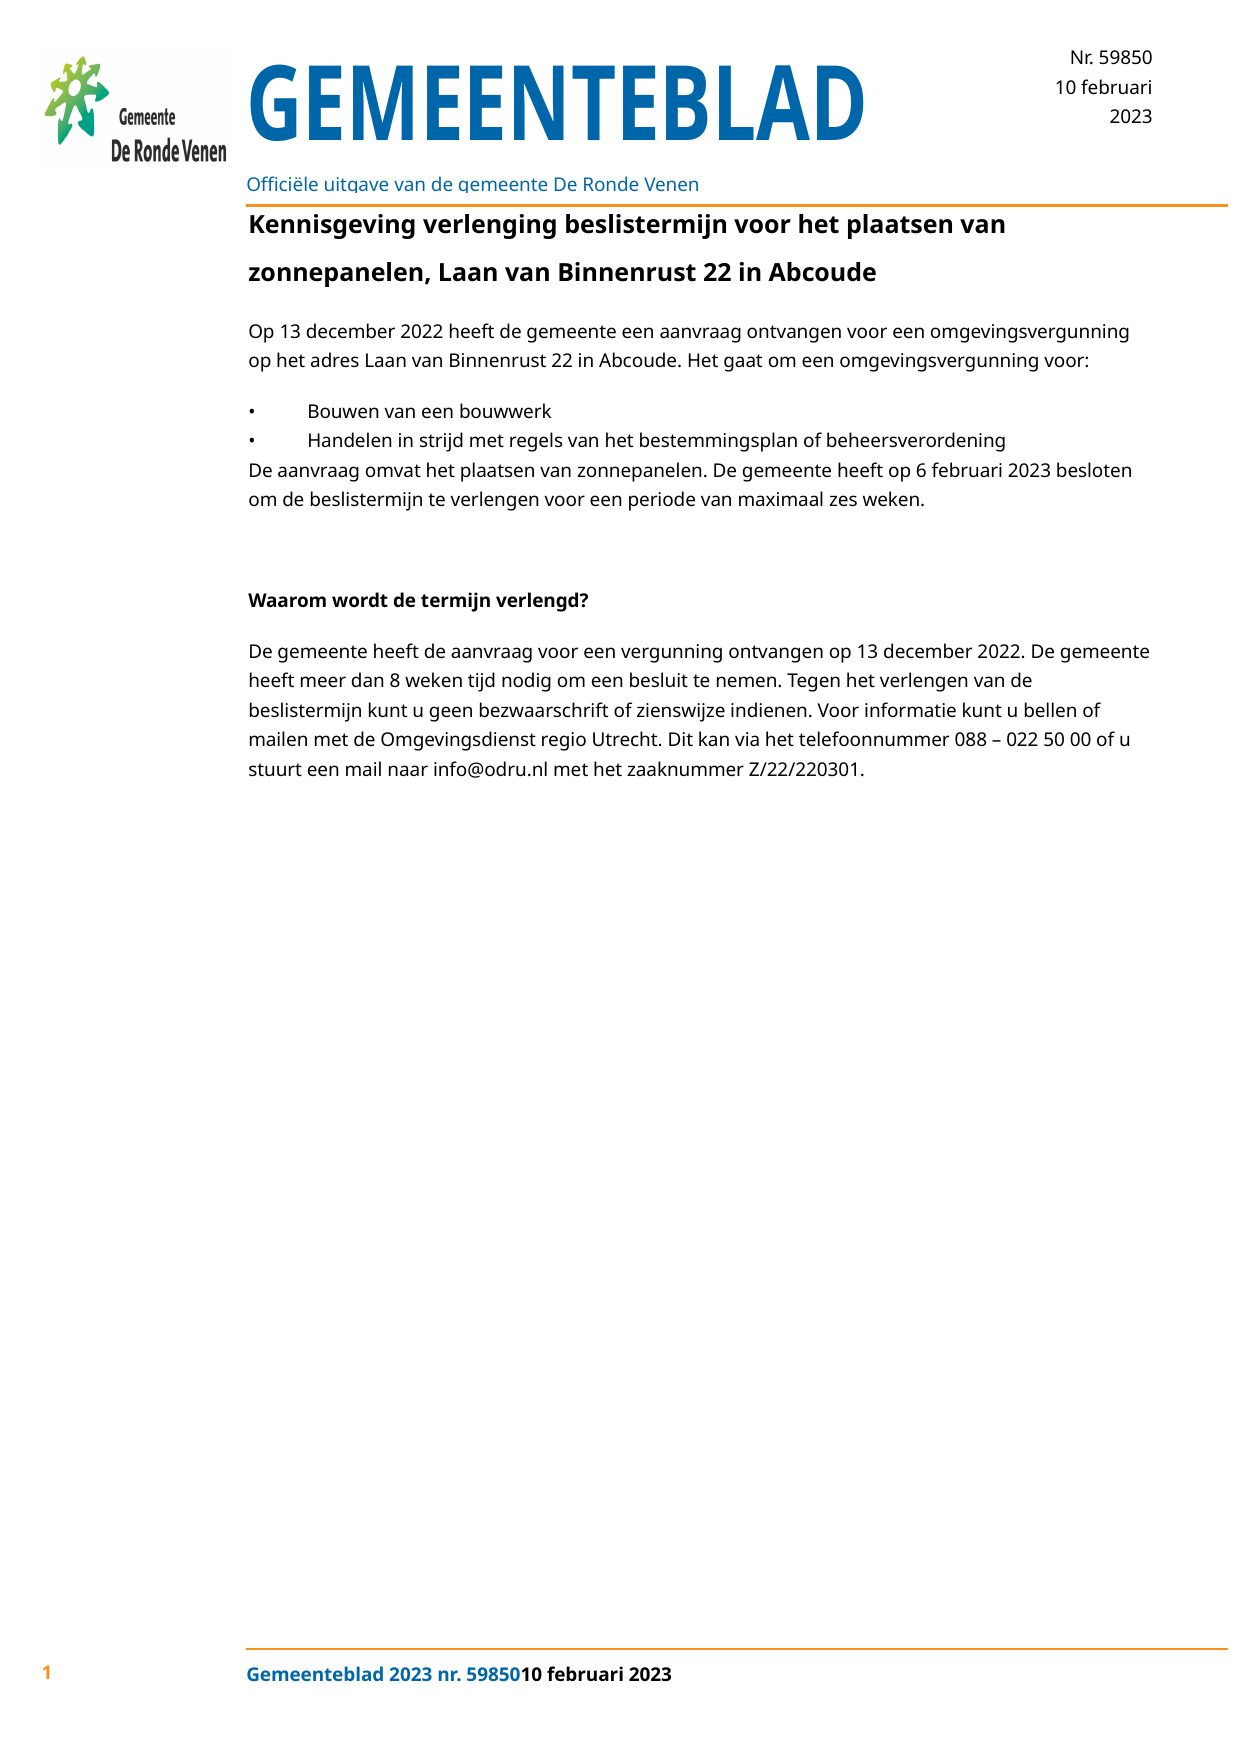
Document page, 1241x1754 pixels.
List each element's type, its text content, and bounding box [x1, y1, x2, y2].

list Handelen in strijd met regels van het bestemmingsplan of beheersverordening [248, 427, 1152, 453]
picture [41, 47, 231, 172]
text De gemeente heeft de aanvraag voor een vergunning ontvangen op 13 december 2022. De gemeente heeft meer dan 8 weken tijd nodig om een besluit te nemen. Tegen het verlengen van de beslistermijn kunt u geen bezwaarschrift of zienswijze indienen. Voor informatie kunt u bellen of mailen met de Omgevingsdienst regio Utrecht. Dit kan via het telefoonnummer 088 – 022 50 00 of u stuurt een mail naar info@odru.nl met het zaaknummer Z/22/220301. [248, 638, 1152, 782]
text Waarom wordt de termijn verlengd? [248, 587, 1152, 613]
text Kennisgeving verlenging beslistermijn voor het plaatsen van zonnepanelen, Laan van Binnenrust 22 in Abcoude [248, 207, 1152, 288]
text Op 13 december 2022 heeft de gemeente een aanvraag ontvangen voor een omgevingsvergunning op het adres Laan van Binnenrust 22 in Abcoude. Het gaat om een omgevingsvergunning voor: [248, 318, 1152, 373]
text De aanvraag omvat het plaatsen van zonnepanelen. De gemeente heeft op 6 februari 2023 besloten om de beslistermijn te verlengen voor een periode van maximaal zes weken. [248, 457, 1152, 512]
list Bouwen van een bouwwerk [248, 398, 1152, 424]
